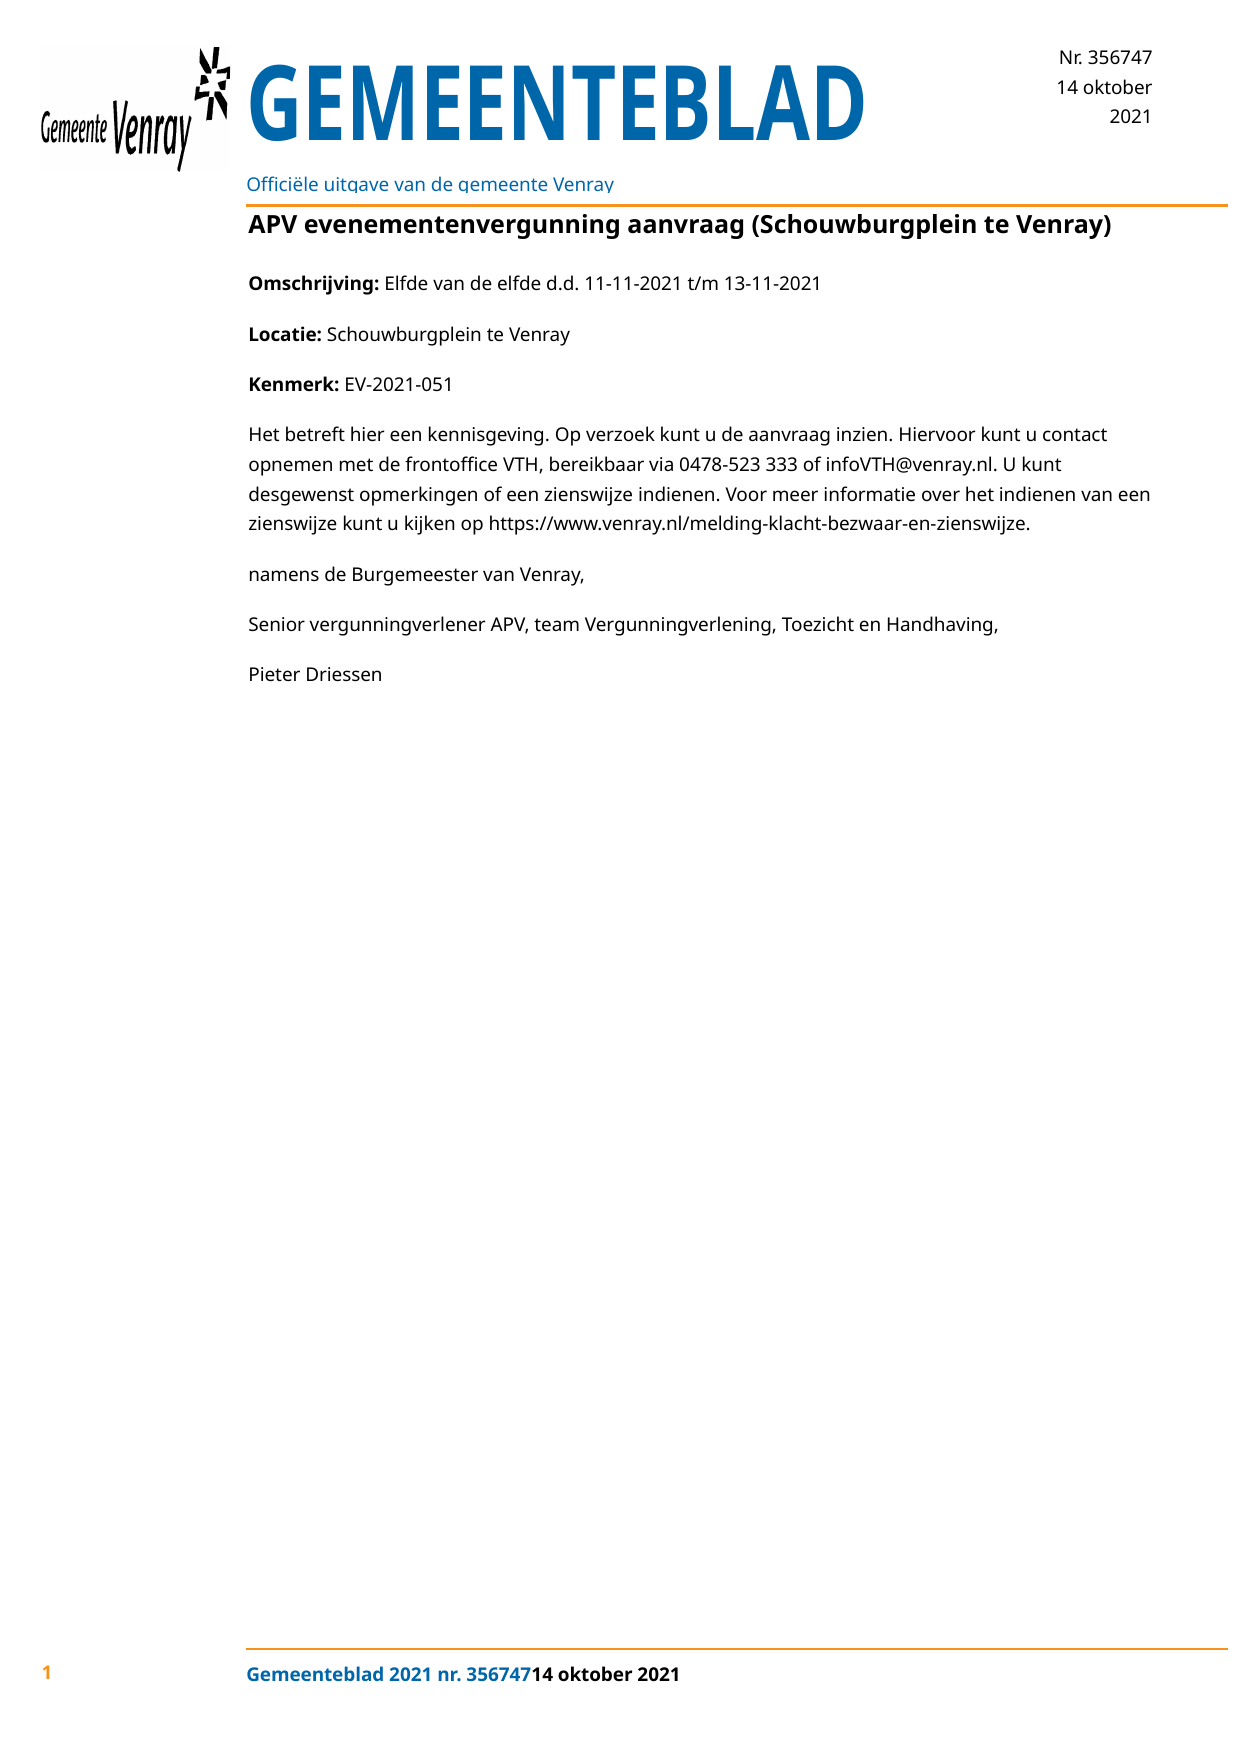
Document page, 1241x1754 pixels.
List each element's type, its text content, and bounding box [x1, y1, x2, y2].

text namens de Burgemeester van Venray, [248, 561, 1152, 586]
text Het betreft hier een kennisgeving. Op verzoek kunt u de aanvraag inzien. Hiervoor kunt u contact opnemen met de frontoffice VTH, bereikbaar via 0478-523 333 of infoVTH@venray.nl. U kunt desgewenst opmerkingen of een zienswijze indienen. Voor meer informatie over het indienen van een zienswijze kunt u kijken op https://www.venray.nl/melding-klacht-bezwaar-en-zienswijze. [248, 422, 1152, 536]
picture [41, 47, 231, 172]
text Locatie: Schouwburgplein te Venray [248, 321, 1152, 346]
text Pieter Driessen [248, 662, 1152, 687]
text APV evenementenvergunning aanvraag (Schouwburgplein te Venray) [248, 207, 1152, 241]
text Omschrijving: Elfde van de elfde d.d. 11-11-2021 t/m 13-11-2021 [248, 270, 1152, 296]
text Kenmerk: EV-2021-051 [248, 371, 1152, 397]
text Senior vergunningverlener APV, team Vergunningverlening, Toezicht en Handhaving, [248, 611, 1152, 637]
